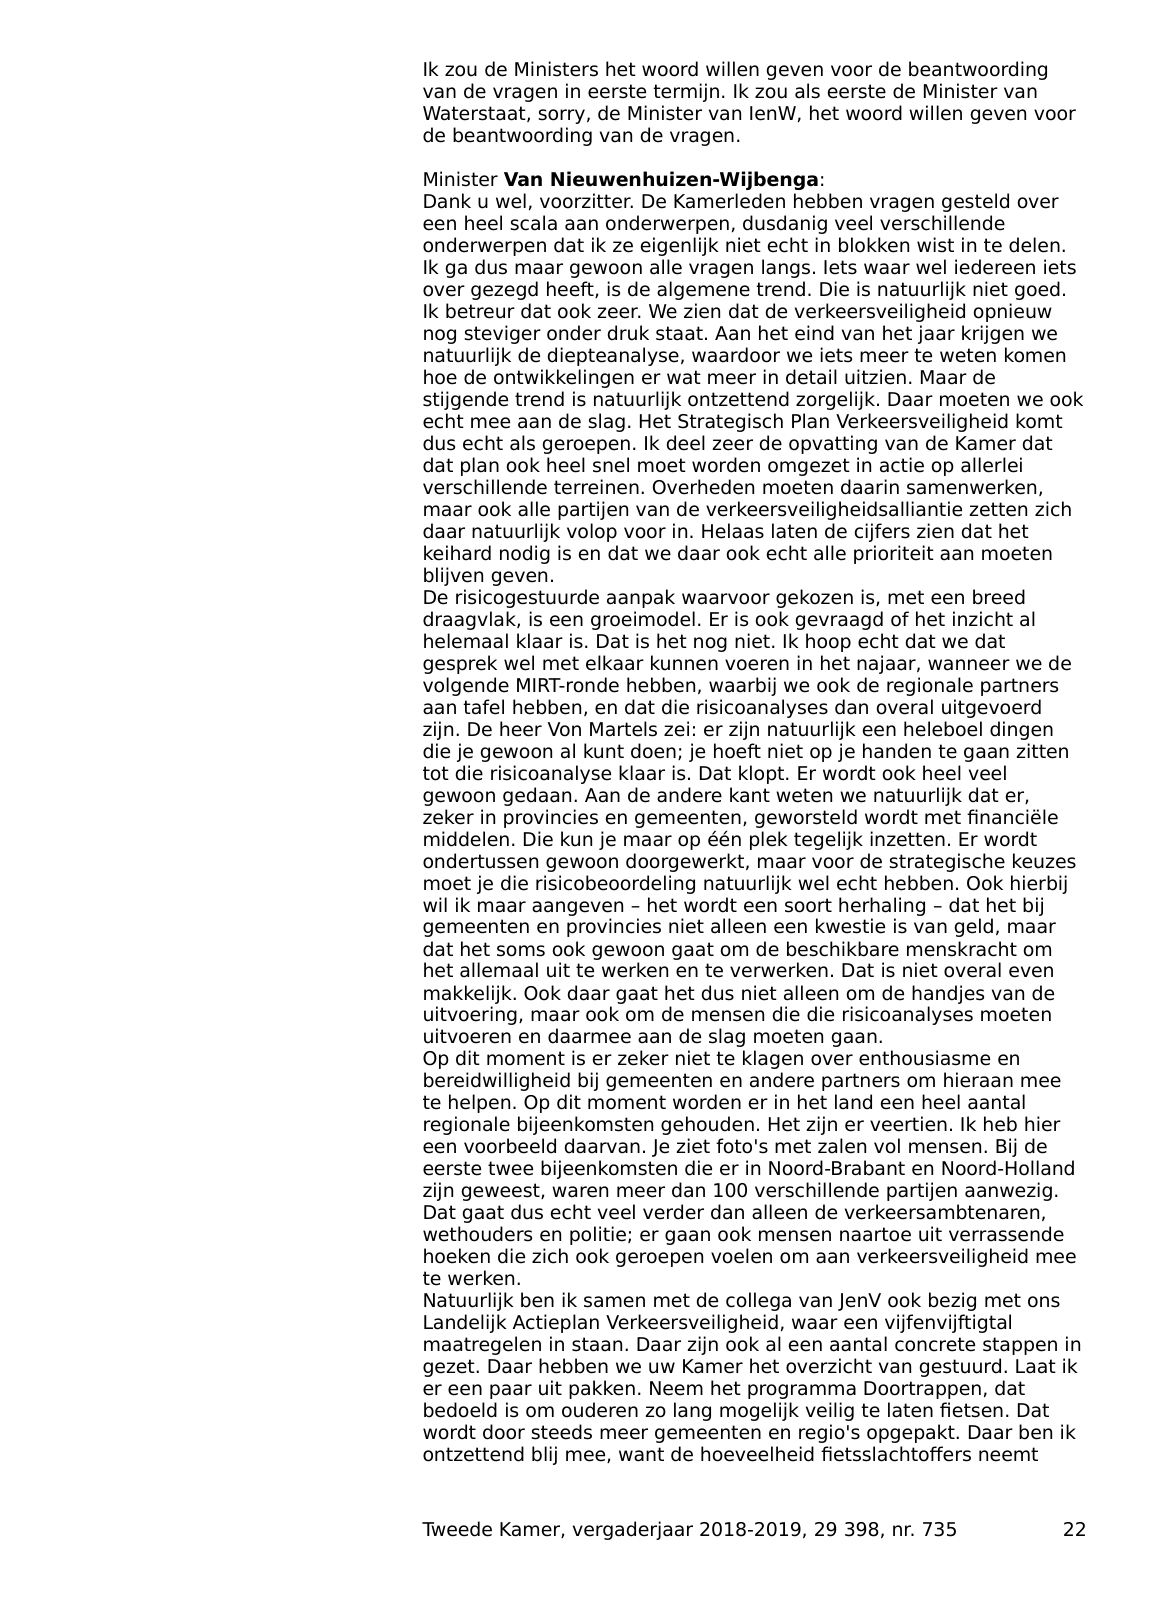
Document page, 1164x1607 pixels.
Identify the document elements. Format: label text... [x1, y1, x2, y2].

text Natuurlijk ben ik samen met de collega van JenV ook bezig met ons Landelijk Actieplan Verkeersveiligheid, waar een vijfenvijftigtal maatregelen in staan. Daar zijn ook al een aantal concrete stappen in gezet. Daar hebben we uw Kamer het overzicht van gestuurd. Laat ik er een paar uit pakken. Neem het programma Doortrappen, dat bedoeld is om ouderen zo lang mogelijk veilig te laten fietsen. Dat wordt door steeds meer gemeenten en regio's opgepakt. Daar ben ik ontzettend blij mee, want de hoeveelheid fietsslachtoffers neemt [422, 1290, 1087, 1466]
text De risicogestuurde aanpak waarvoor gekozen is, met een breed draagvlak, is een groeimodel. Er is ook gevraagd of het inzicht al helemaal klaar is. Dat is het nog niet. Ik hoop echt dat we dat gesprek wel met elkaar kunnen voeren in het najaar, wanneer we de volgende MIRT-ronde hebben, waarbij we ook de regionale partners aan tafel hebben, en dat die risicoanalyses dan overal uitgevoerd zijn. De heer Von Martels zei: er zijn natuurlijk een heleboel dingen die je gewoon al kunt doen; je hoeft niet op je handen te gaan zitten tot die risicoanalyse klaar is. Dat klopt. Er wordt ook heel veel gewoon gedaan. Aan de andere kant weten we natuurlijk dat er, zeker in provincies en gemeenten, geworsteld wordt met financiële middelen. Die kun je maar op één plek tegelijk inzetten. Er wordt ondertussen gewoon doorgewerkt, maar voor de strategische keuzes moet je die risicobeoordeling natuurlijk wel echt hebben. Ook hierbij wil ik maar aangeven – het wordt een soort herhaling – dat het bij gemeenten en provincies niet alleen een kwestie is van geld, maar dat het soms ook gewoon gaat om de beschikbare menskracht om het allemaal uit te werken en te verwerken. Dat is niet overal even makkelijk. Ook daar gaat het dus niet alleen om de handjes van de uitvoering, maar ook om de mensen die die risicoanalyses moeten uitvoeren en daarmee aan de slag moeten gaan. [422, 587, 1087, 1048]
text Op dit moment is er zeker niet te klagen over enthousiasme en bereidwilligheid bij gemeenten en andere partners om hieraan mee te helpen. Op dit moment worden er in het land een heel aantal regionale bijeenkomsten gehouden. Het zijn er veertien. Ik heb hier een voorbeeld daarvan. Je ziet foto's met zalen vol mensen. Bij de eerste twee bijeenkomsten die er in Noord-Brabant en Noord-Holland zijn geweest, waren meer dan 100 verschillende partijen aanwezig. Dat gaat dus echt veel verder dan alleen de verkeersambtenaren, wethouders en politie; er gaan ook mensen naartoe uit verrassende hoeken die zich ook geroepen voelen om aan verkeersveiligheid mee te werken. [422, 1048, 1087, 1290]
text Dank u wel, voorzitter. De Kamerleden hebben vragen gesteld over een heel scala aan onderwerpen, dusdanig veel verschillende onderwerpen dat ik ze eigenlijk niet echt in blokken wist in te delen. Ik ga dus maar gewoon alle vragen langs. Iets waar wel iedereen iets over gezegd heeft, is de algemene trend. Die is natuurlijk niet goed. Ik betreur dat ook zeer. We zien dat de verkeersveiligheid opnieuw nog steviger onder druk staat. Aan het eind van het jaar krijgen we natuurlijk de diepteanalyse, waardoor we iets meer te weten komen hoe de ontwikkelingen er wat meer in detail uitzien. Maar de stijgende trend is natuurlijk ontzettend zorgelijk. Daar moeten we ook echt mee aan de slag. Het Strategisch Plan Verkeersveiligheid komt dus echt als geroepen. Ik deel zeer de opvatting van de Kamer dat dat plan ook heel snel moet worden omgezet in actie op allerlei verschillende terreinen. Overheden moeten daarin samenwerken, maar ook alle partijen van de verkeersveiligheidsalliantie zetten zich daar natuurlijk volop voor in. Helaas laten de cijfers zien dat het keihard nodig is en dat we daar ook echt alle prioriteit aan moeten blijven geven. [422, 191, 1087, 587]
text Minister Van Nieuwenhuizen-Wijbenga: [422, 169, 1087, 191]
text Ik zou de Ministers het woord willen geven voor de beantwoording van de vragen in eerste termijn. Ik zou als eerste de Minister van Waterstaat, sorry, de Minister van IenW, het woord willen geven voor de beantwoording van de vragen. [422, 59, 1087, 147]
